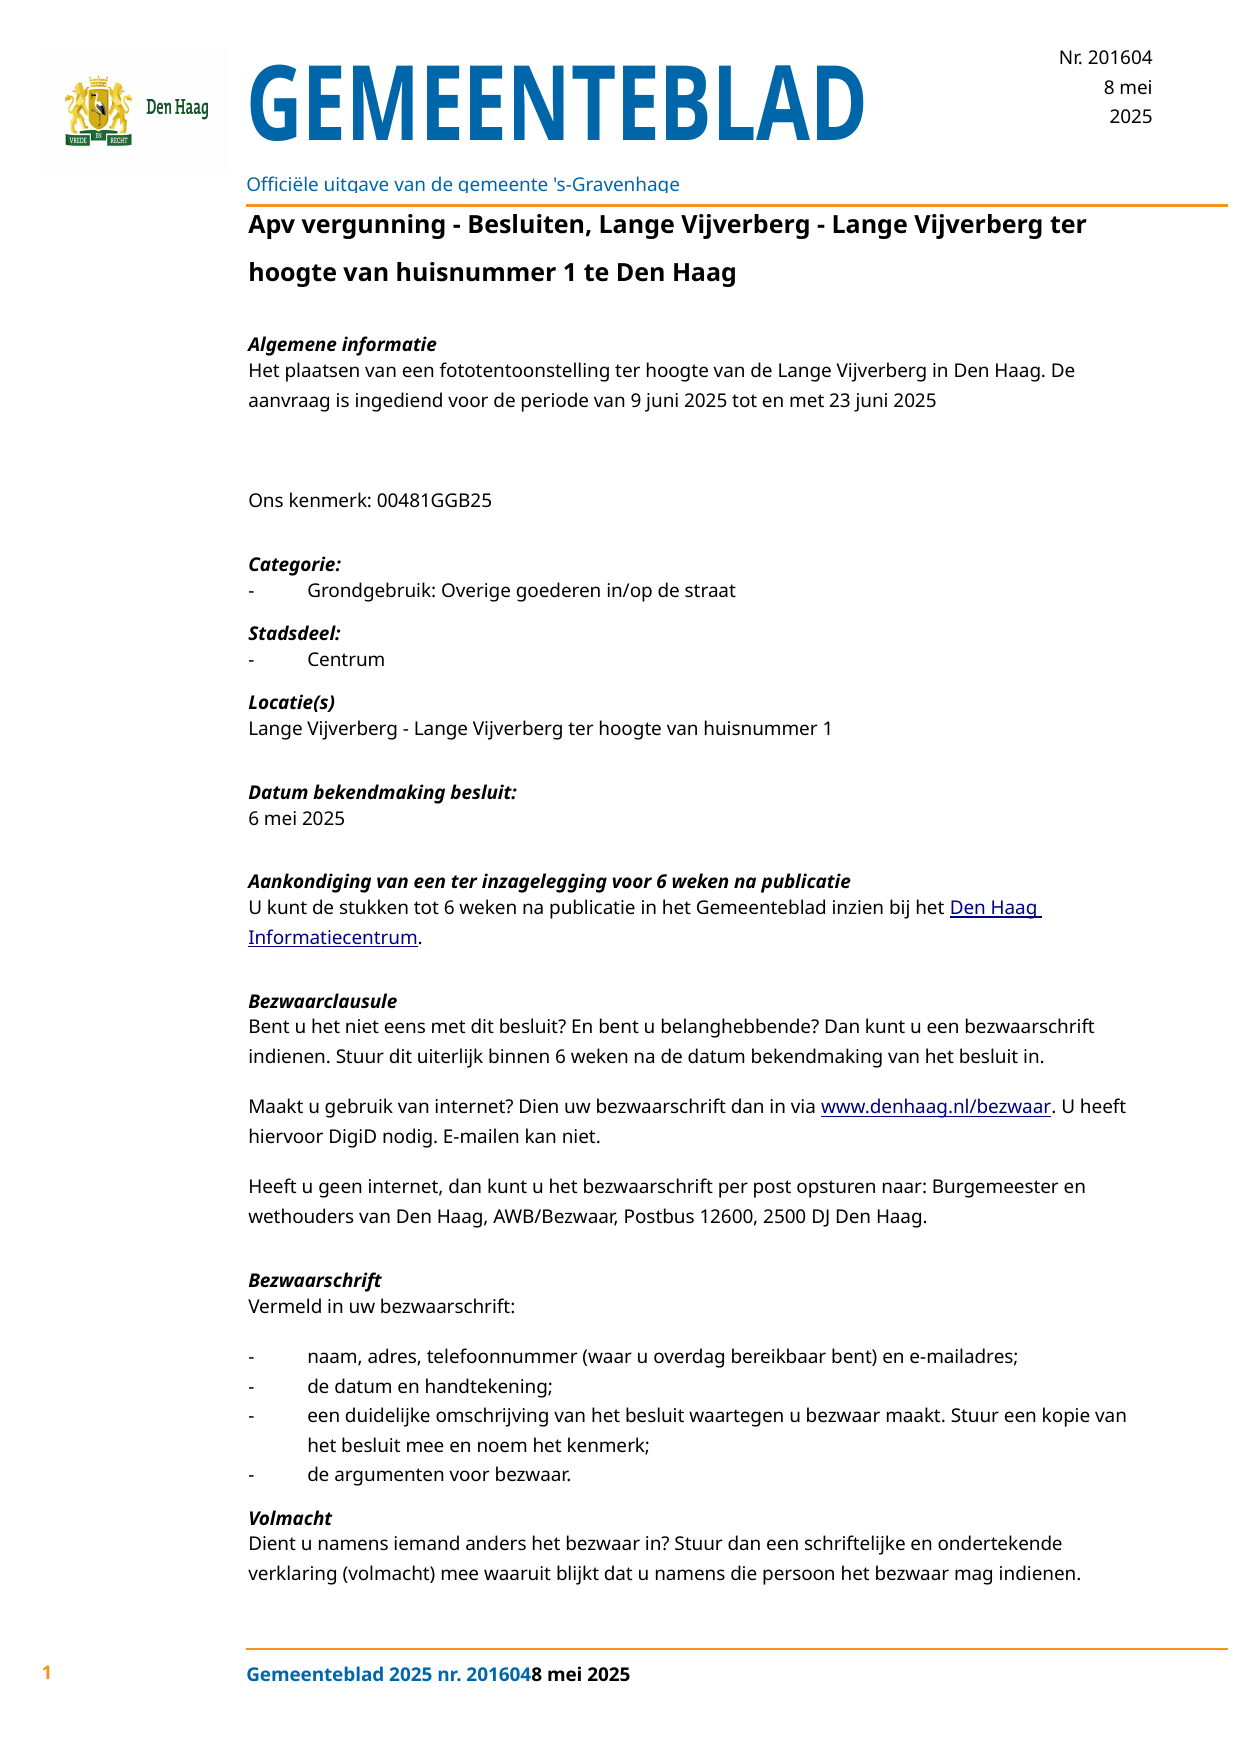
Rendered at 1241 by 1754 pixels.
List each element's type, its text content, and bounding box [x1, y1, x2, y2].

text Maakt u gebruik van internet? Dien uw bezwaarschrift dan in via www.denhaag.nl/bezwaar. U heeft hiervoor DigiD nodig. E-mailen kan niet. [248, 1094, 1152, 1149]
text Heeft u geen internet, dan kunt u het bezwaarschrift per post opsturen naar: Burgemeester en wethouders van Den Haag, AWB/Bezwaar, Postbus 12600, 2500 DJ Den Haag. [248, 1174, 1152, 1229]
text Algemene informatie [248, 331, 1152, 357]
text Categorie: [248, 552, 1152, 577]
text Apv vergunning - Besluiten, Lange Vijverberg - Lange Vijverberg ter hoogte van huisnummer 1 te Den Haag [248, 207, 1152, 288]
text Lange Vijverberg - Lange Vijverberg ter hoogte van huisnummer 1 [248, 715, 1152, 741]
text Bezwaarclausule [248, 988, 1152, 1014]
text Volmacht [248, 1505, 1152, 1531]
list Centrum [248, 646, 1152, 672]
list naam, adres, telefoonnummer (waar u overdag bereikbaar bent) en e-mailadres; [248, 1343, 1152, 1369]
picture [41, 47, 231, 172]
text Het plaatsen van een fototentoonstelling ter hoogte van de Lange Vijverberg in Den Haag. De aanvraag is ingediend voor de periode van 9 juni 2025 tot en met 23 juni 2025 [248, 357, 1152, 412]
text Dient u namens iemand anders het bezwaar in? Stuur dan een schriftelijke en ondertekende verklaring (volmacht) mee waaruit blijkt dat u namens die persoon het bezwaar mag indienen. [248, 1531, 1152, 1586]
text Datum bekendmaking besluit: [248, 779, 1152, 805]
list een duidelijke omschrijving van het besluit waartegen u bezwaar maakt. Stuur een kopie van het besluit mee en noem het kenmerk; [248, 1402, 1152, 1458]
text Locatie(s) [248, 689, 1152, 715]
text Aankondiging van een ter inzagelegging voor 6 weken na publicatie [248, 869, 1152, 894]
list de datum en handtekening; [248, 1373, 1152, 1399]
text Vermeld in uw bezwaarschrift: [248, 1293, 1152, 1319]
text 6 mei 2025 [248, 805, 1152, 830]
text Ons kenmerk: 00481GGB25 [248, 488, 1152, 513]
text Stadsdeel: [248, 620, 1152, 646]
text Bezwaarschrift [248, 1267, 1152, 1293]
list de argumenten voor bezwaar. [248, 1462, 1152, 1487]
text U kunt de stukken tot 6 weken na publicatie in het Gemeenteblad inzien bij het Den Haag Informatiecentrum. [248, 894, 1152, 950]
text Bent u het niet eens met dit besluit? En bent u belanghebbende? Dan kunt u een bezwaarschrift indienen. Stuur dit uiterlijk binnen 6 weken na de datum bekendmaking van het besluit in. [248, 1014, 1152, 1069]
list Grondgebruik: Overige goederen in/op de straat [248, 577, 1152, 603]
